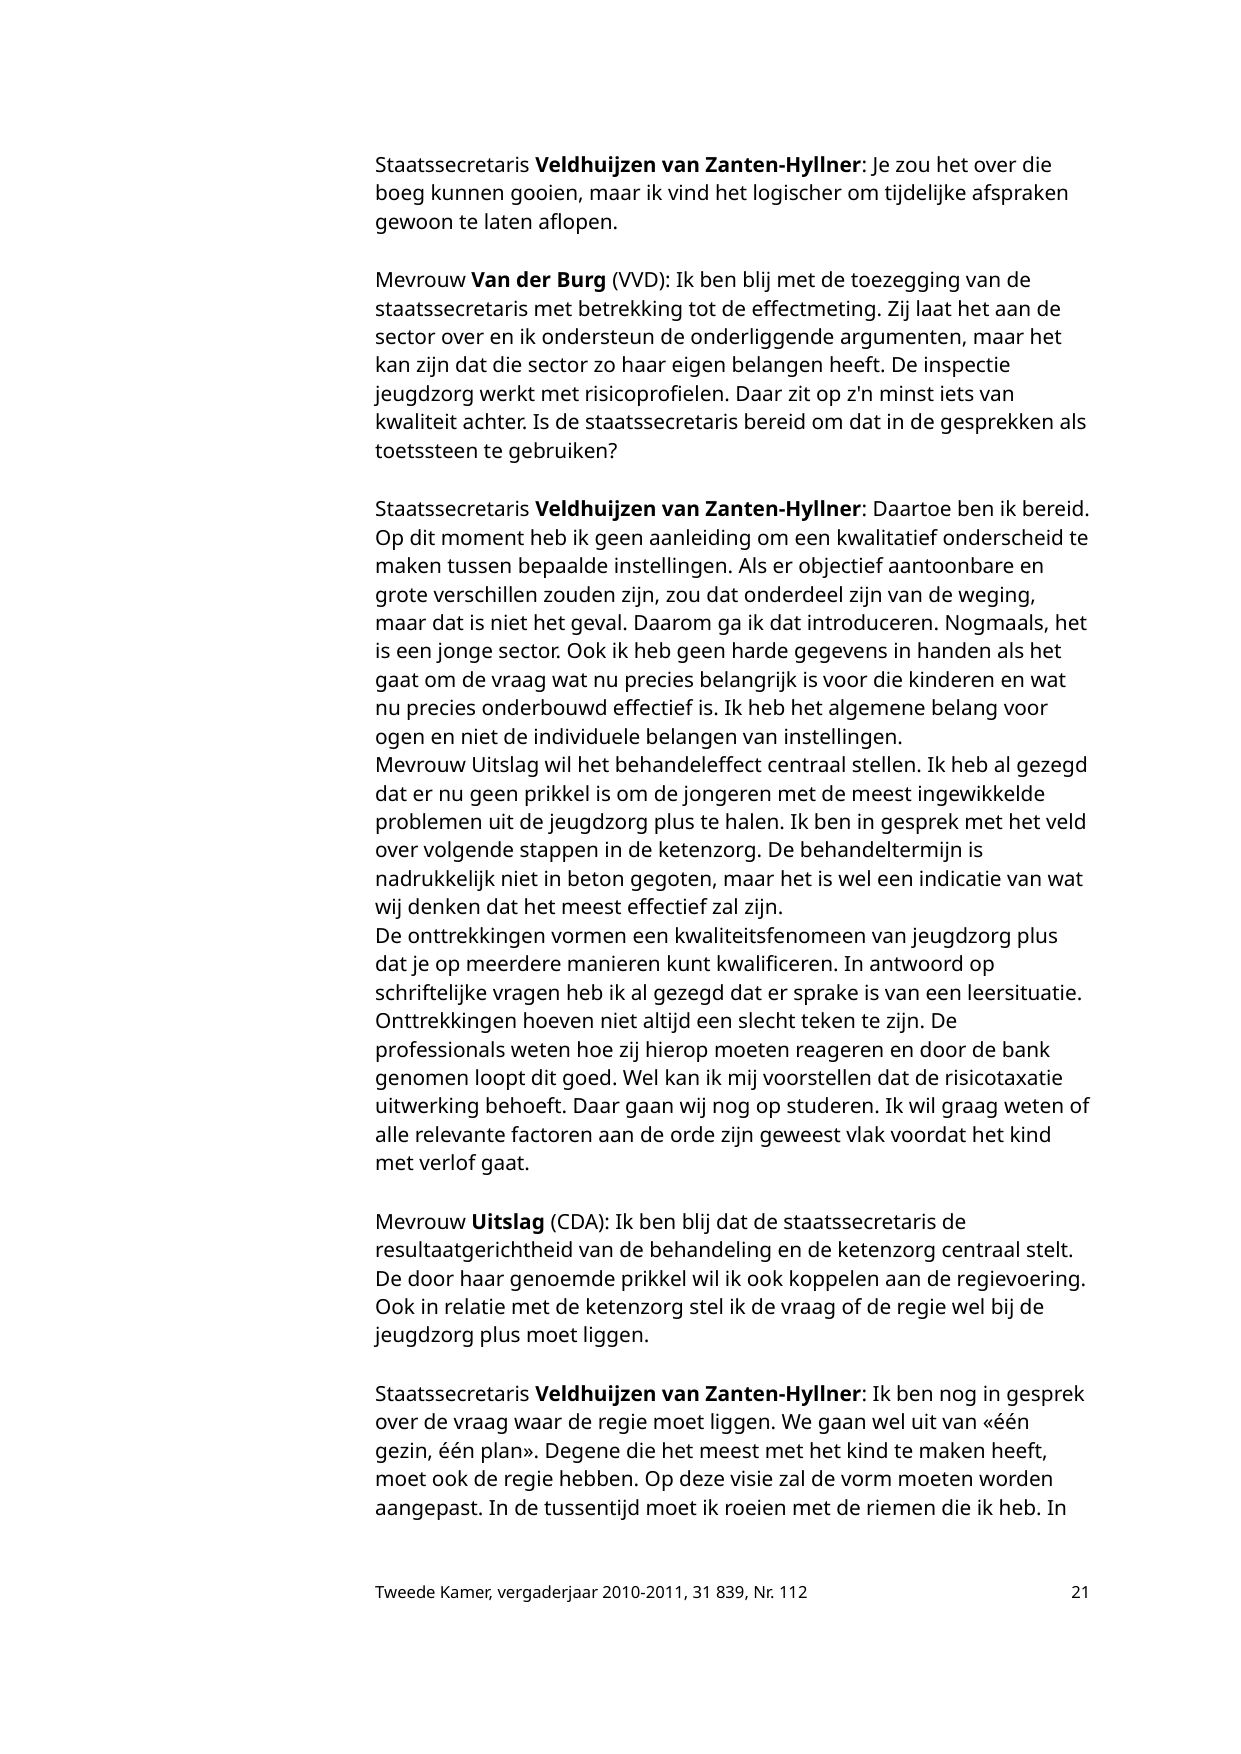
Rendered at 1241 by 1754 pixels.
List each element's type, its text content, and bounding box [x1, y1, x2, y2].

text Staatssecretaris Veldhuijzen van Zanten-Hyllner: Daartoe ben ik bereid. Op dit moment heb ik geen aanleiding om een kwalitatief onderscheid te maken tussen bepaalde instellingen. Als er objectief aantoonbare en grote verschillen zouden zijn, zou dat onderdeel zijn van de weging, maar dat is niet het geval. Daarom ga ik dat introduceren. Nogmaals, het is een jonge sector. Ook ik heb geen harde gegevens in handen als het gaat om de vraag wat nu precies belangrijk is voor die kinderen en wat nu precies onderbouwd effectief is. Ik heb het algemene belang voor ogen en niet de individuele belangen van instellingen. [375, 494, 1090, 750]
text Staatssecretaris Veldhuijzen van Zanten-Hyllner: Je zou het over die boeg kunnen gooien, maar ik vind het logischer om tijdelijke afspraken gewoon te laten aflopen. [375, 150, 1090, 235]
text Mevrouw Uitslag (CDA): Ik ben blij dat de staatssecretaris de resultaatgerichtheid van de behandeling en de ketenzorg centraal stelt. De door haar genoemde prikkel wil ik ook koppelen aan de regievoering. Ook in relatie met de ketenzorg stel ik de vraag of de regie wel bij de jeugdzorg plus moet liggen. [375, 1207, 1090, 1349]
text De onttrekkingen vormen een kwaliteitsfenomeen van jeugdzorg plus dat je op meerdere manieren kunt kwalificeren. In antwoord op schriftelijke vragen heb ik al gezegd dat er sprake is van een leersituatie. Onttrekkingen hoeven niet altijd een slecht teken te zijn. De professionals weten hoe zij hierop moeten reageren en door de bank genomen loopt dit goed. Wel kan ik mij voorstellen dat de risicotaxatie uitwerking behoeft. Daar gaan wij nog op studeren. Ik wil graag weten of alle relevante factoren aan de orde zijn geweest vlak voordat het kind met verlof gaat. [375, 921, 1090, 1177]
text Mevrouw Uitslag wil het behandeleffect centraal stellen. Ik heb al gezegd dat er nu geen prikkel is om de jongeren met de meest ingewikkelde problemen uit de jeugdzorg plus te halen. Ik ben in gesprek met het veld over volgende stappen in de ketenzorg. De behandeltermijn is nadrukkelijk niet in beton gegoten, maar het is wel een indicatie van wat wij denken dat het meest effectief zal zijn. [375, 750, 1090, 921]
text Staatssecretaris Veldhuijzen van Zanten-Hyllner: Ik ben nog in gesprek over de vraag waar de regie moet liggen. We gaan wel uit van «één gezin, één plan». Degene die het meest met het kind te maken heeft, moet ook de regie hebben. Op deze visie zal de vorm moeten worden aangepast. In de tussentijd moet ik roeien met de riemen die ik heb. In [375, 1379, 1090, 1521]
text Mevrouw Van der Burg (VVD): Ik ben blij met de toezegging van de staatssecretaris met betrekking tot de effectmeting. Zij laat het aan de sector over en ik ondersteun de onderliggende argumenten, maar het kan zijn dat die sector zo haar eigen belangen heeft. De inspectie jeugdzorg werkt met risicoprofielen. Daar zit op z'n minst iets van kwaliteit achter. Is de staatssecretaris bereid om dat in de gesprekken als toetssteen te gebruiken? [375, 265, 1090, 464]
